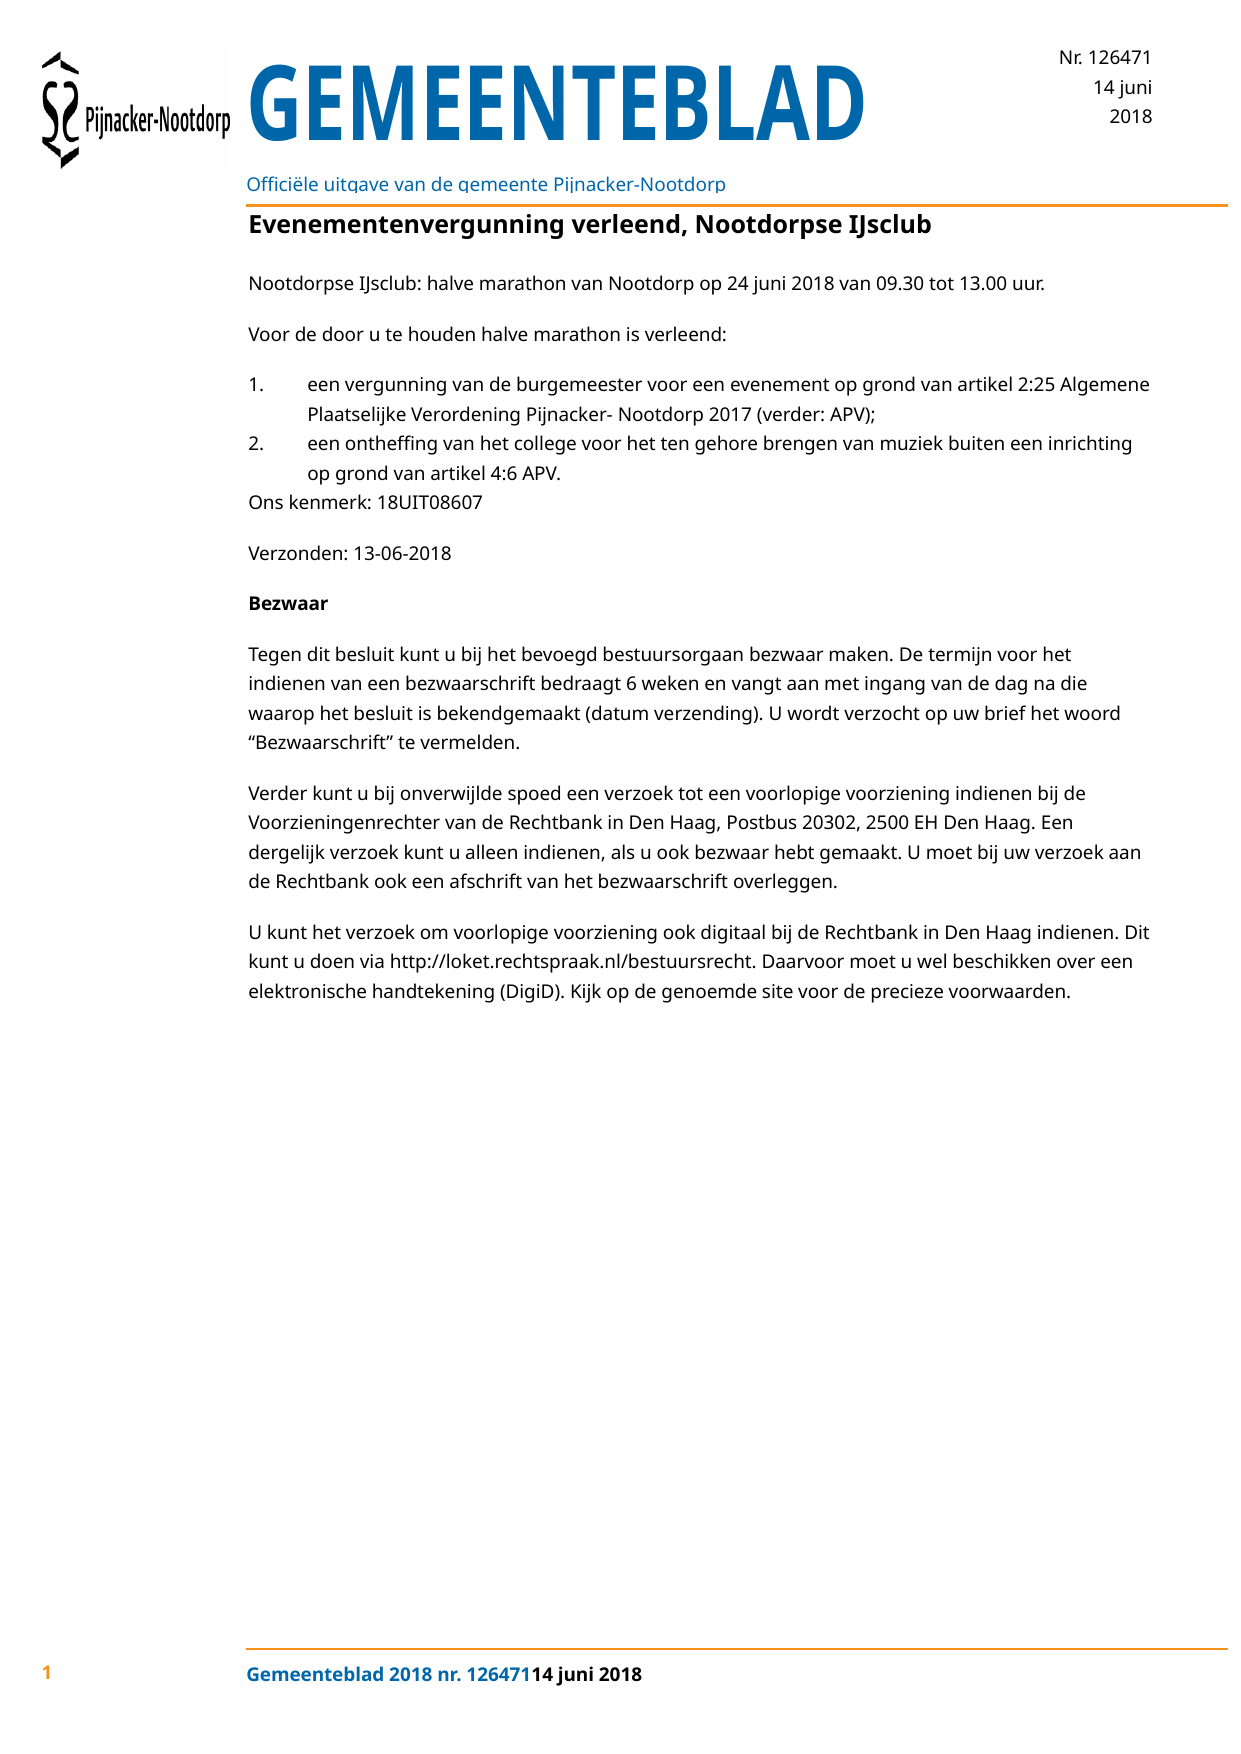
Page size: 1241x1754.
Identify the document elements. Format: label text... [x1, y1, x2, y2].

text Ons kenmerk: 18UIT08607 [248, 489, 1152, 515]
text Tegen dit besluit kunt u bij het bevoegd bestuursorgaan bezwaar maken. De termijn voor het indienen van een bezwaarschrift bedraagt 6 weken en vangt aan met ingang van de dag na die waarop het besluit is bekendgemaakt (datum verzending). U wordt verzocht op uw brief het woord “Bezwaarschrift” te vermelden. [248, 641, 1152, 755]
text Bezwaar [248, 590, 1152, 616]
text Voor de door u te houden halve marathon is verleend: [248, 321, 1152, 346]
text Nootdorpse IJsclub: halve marathon van Nootdorp op 24 juni 2018 van 09.30 tot 13.00 uur. [248, 270, 1152, 296]
list een ontheffing van het college voor het ten gehore brengen van muziek buiten een inrichting op grond van artikel 4:6 APV. [248, 430, 1152, 486]
text U kunt het verzoek om voorlopige voorziening ook digitaal bij de Rechtbank in Den Haag indienen. Dit kunt u doen via http://loket.rechtspraak.nl/bestuursrecht. Daarvoor moet u wel beschikken over een elektronische handtekening (DigiD). Kijk op de genoemde site voor de precieze voorwaarden. [248, 919, 1152, 1004]
picture [41, 47, 231, 172]
list een vergunning van de burgemeester voor een evenement op grond van artikel 2:25 Algemene Plaatselijke Verordening Pijnacker- Nootdorp 2017 (verder: APV); [248, 371, 1152, 426]
text Verzonden: 13-06-2018 [248, 540, 1152, 566]
text Verder kunt u bij onverwijlde spoed een verzoek tot een voorlopige voorziening indienen bij de Voorzieningenrechter van de Rechtbank in Den Haag, Postbus 20302, 2500 EH Den Haag. Een dergelijk verzoek kunt u alleen indienen, als u ook bezwaar hebt gemaakt. U moet bij uw verzoek aan de Rechtbank ook een afschrift van het bezwaarschrift overleggen. [248, 780, 1152, 894]
text Evenementenvergunning verleend, Nootdorpse IJsclub [248, 207, 1152, 241]
